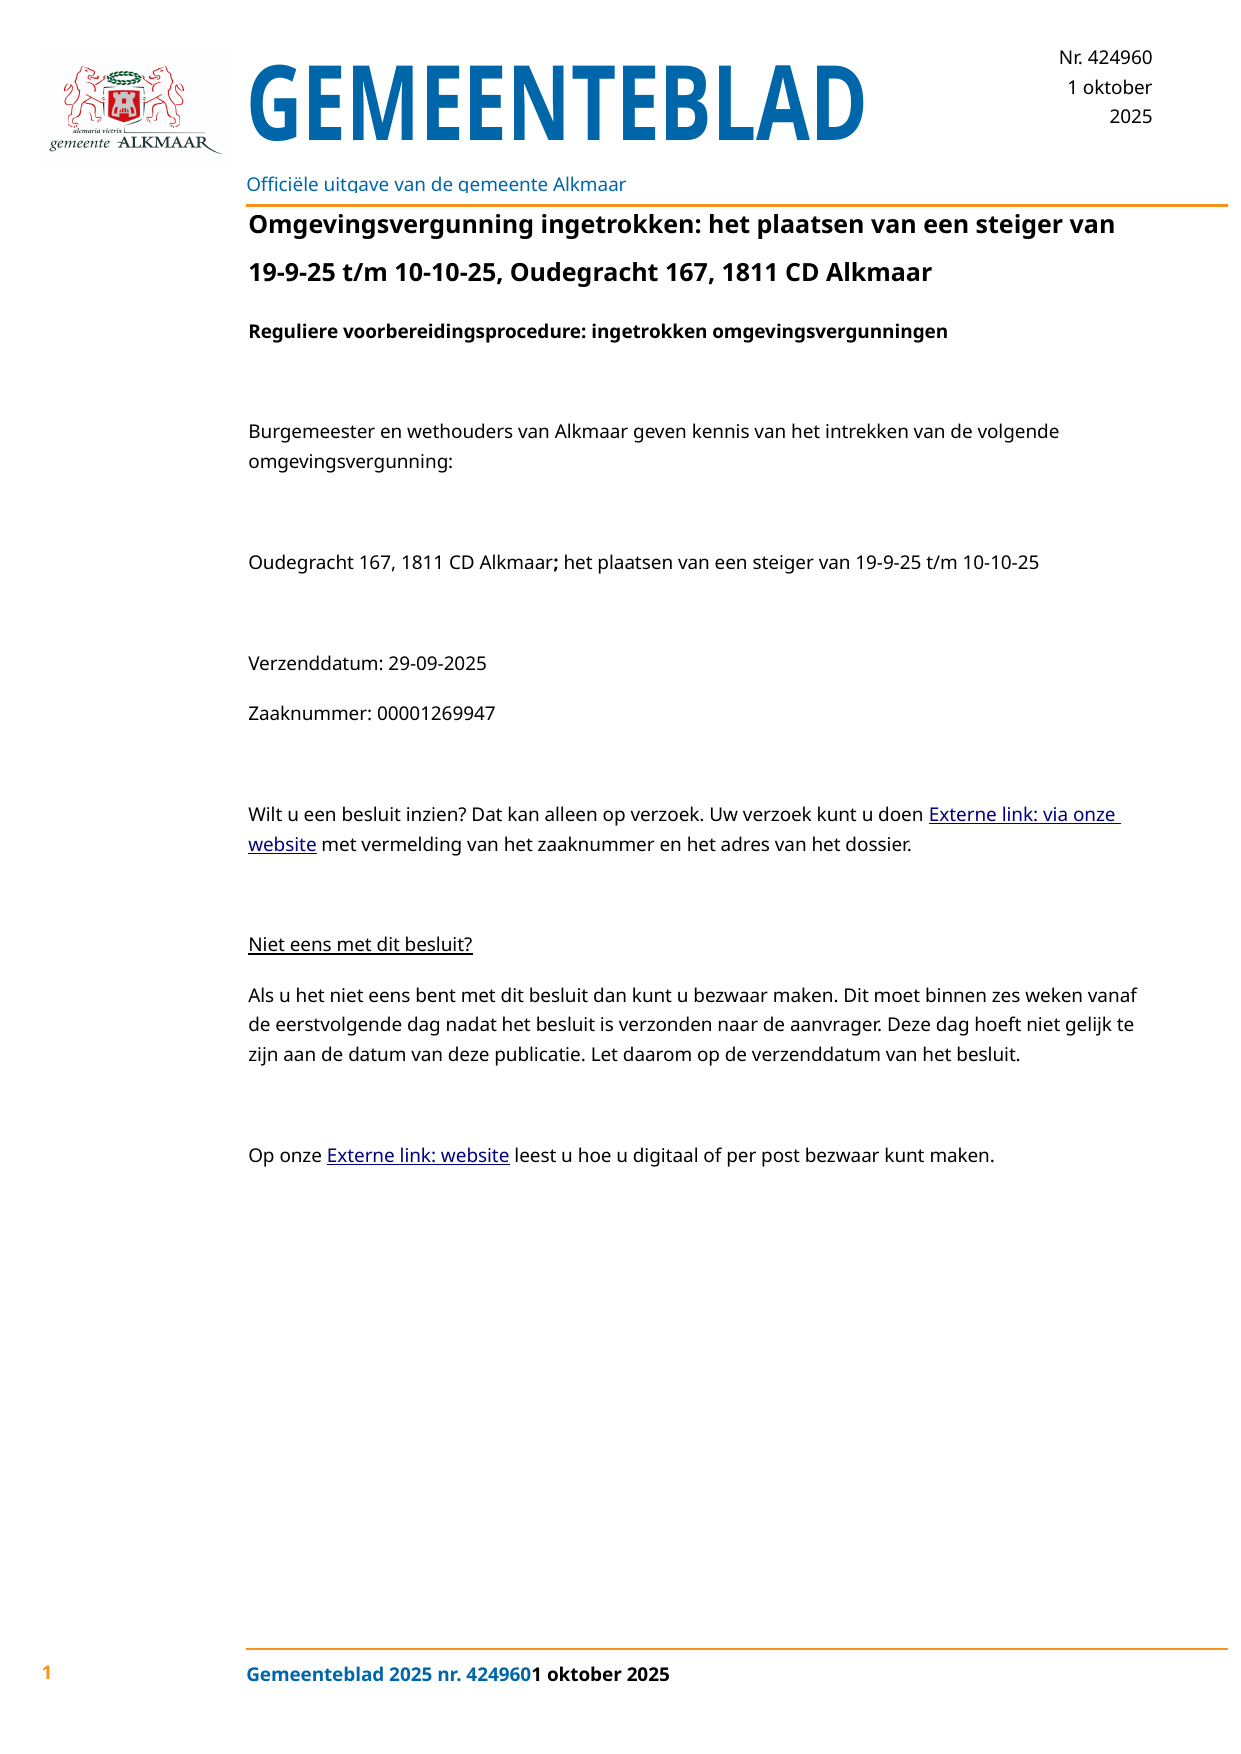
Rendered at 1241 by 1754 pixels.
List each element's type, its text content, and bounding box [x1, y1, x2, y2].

text Niet eens met dit besluit? [248, 932, 1152, 957]
text Als u het niet eens bent met dit besluit dan kunt u bezwaar maken. Dit moet binnen zes weken vanaf de eerstvolgende dag nadat het besluit is verzonden naar de aanvrager. Deze dag hoeft niet gelijk te zijn aan de datum van deze publicatie. Let daarom op de verzenddatum van het besluit. [248, 982, 1152, 1067]
text Op onze Externe link: website leest u hoe u digitaal of per post bezwaar kunt maken. [248, 1142, 1152, 1168]
text Oudegracht 167, 1811 CD Alkmaar; het plaatsen van een steiger van 19-9-25 t/m 10-10-25 [248, 549, 1152, 575]
text Zaaknummer: 00001269947 [248, 700, 1152, 726]
picture [41, 47, 231, 172]
text Burgemeester en wethouders van Alkmaar geven kennis van het intrekken van de volgende omgevingsvergunning: [248, 419, 1152, 474]
text Wilt u een besluit inzien? Dat kan alleen op verzoek. Uw verzoek kunt u doen Externe link: via onze website met vermelding van het zaaknummer en het adres van het dossier. [248, 801, 1152, 857]
text Verzenddatum: 29-09-2025 [248, 650, 1152, 676]
text Reguliere voorbereidingsprocedure: ingetrokken omgevingsvergunningen [248, 318, 1152, 344]
text Omgevingsvergunning ingetrokken: het plaatsen van een steiger van 19-9-25 t/m 10-10-25, Oudegracht 167, 1811 CD Alkmaar [248, 207, 1152, 288]
